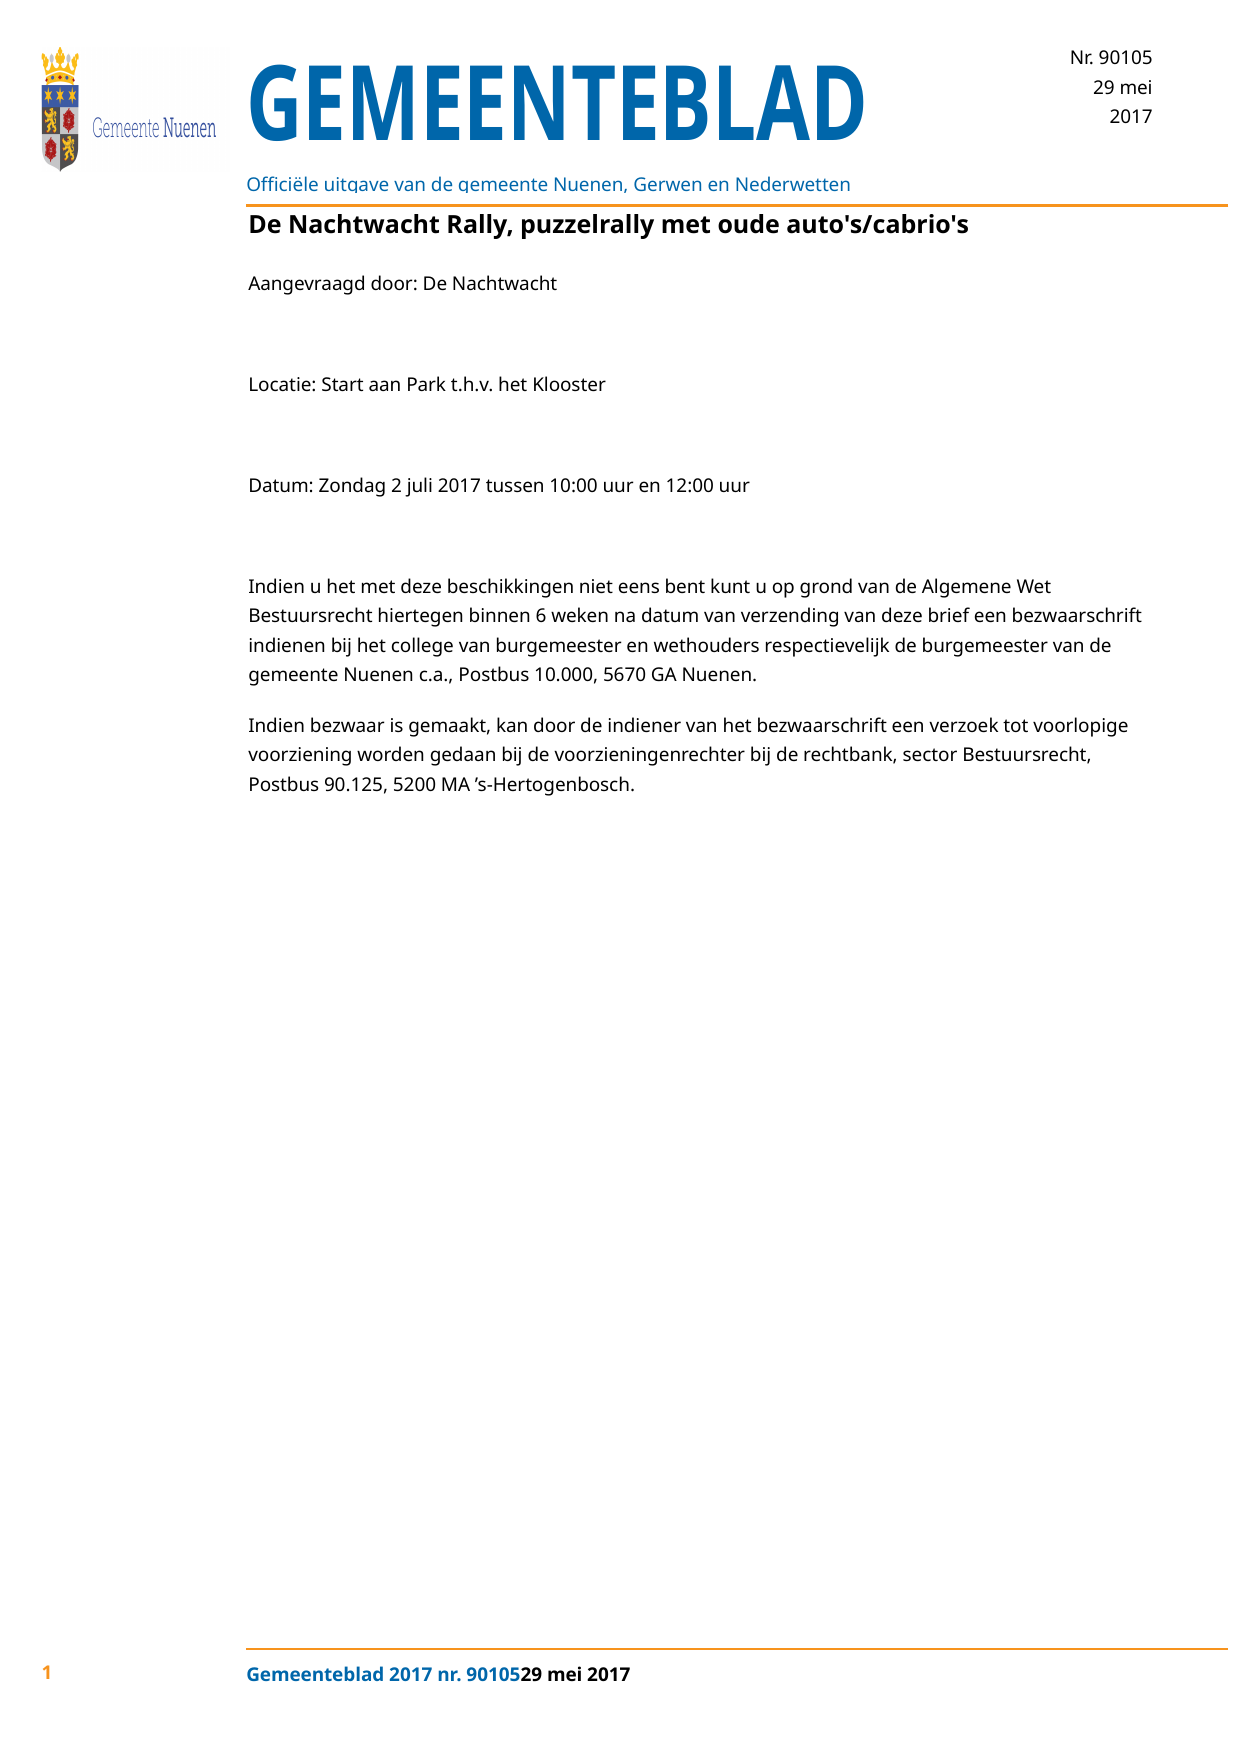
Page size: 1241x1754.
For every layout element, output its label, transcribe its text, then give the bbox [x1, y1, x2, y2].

text Indien bezwaar is gemaakt, kan door de indiener van het bezwaarschrift een verzoek tot voorlopige voorziening worden gedaan bij de voorzieningenrechter bij de rechtbank, sector Bestuursrecht, Postbus 90.125, 5200 MA ’s-Hertogenbosch. [248, 712, 1152, 797]
text Aangevraagd door: De Nachtwacht [248, 270, 1152, 296]
picture [41, 47, 231, 172]
text Indien u het met deze beschikkingen niet eens bent kunt u op grond van de Algemene Wet Bestuursrecht hiertegen binnen 6 weken na datum van verzending van deze brief een bezwaarschrift indienen bij het college van burgemeester en wethouders respectievelijk de burgemeester van de gemeente Nuenen c.a., Postbus 10.000, 5670 GA Nuenen. [248, 573, 1152, 687]
text Locatie: Start aan Park t.h.v. het Klooster [248, 371, 1152, 397]
text De Nachtwacht Rally, puzzelrally met oude auto's/cabrio's [248, 207, 1152, 241]
text Datum: Zondag 2 juli 2017 tussen 10:00 uur en 12:00 uur [248, 472, 1152, 498]
